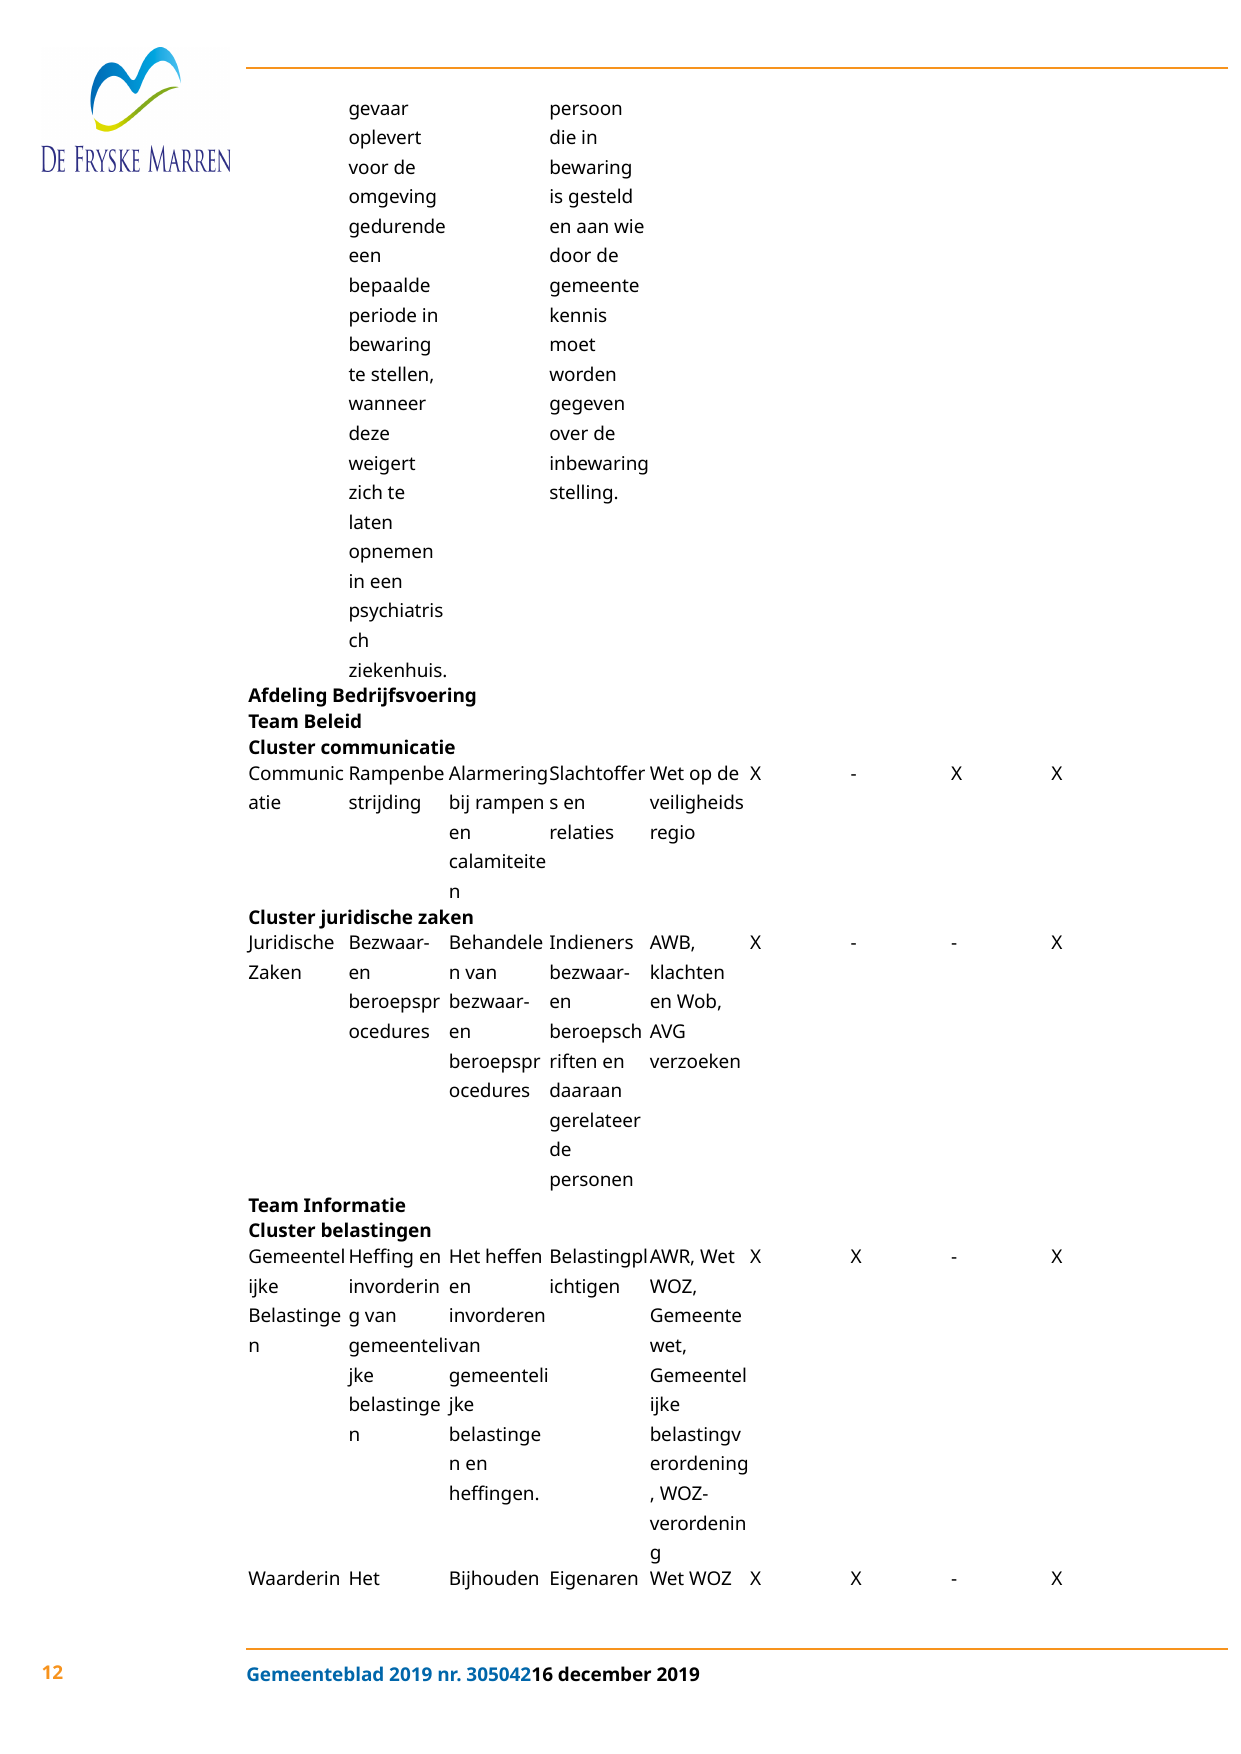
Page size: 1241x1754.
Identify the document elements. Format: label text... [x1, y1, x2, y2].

table_cell - [951, 930, 1051, 1192]
table_cell X [850, 1565, 951, 1591]
table_cell Juridische Zaken [248, 930, 348, 1192]
table_cell X [850, 1244, 951, 1565]
table_cell X [1051, 760, 1152, 904]
table_cell Wet op de veiligheidsregio [650, 760, 750, 904]
table_cell Eigenaren [549, 1565, 649, 1591]
table_cell Communicatie [248, 760, 348, 904]
table_cell X [951, 760, 1051, 904]
table_cell Afdeling Bedrijfsvoering [248, 683, 1152, 708]
table_cell Cluster belastingen [248, 1218, 1152, 1243]
table_cell X [1051, 930, 1152, 1192]
table_cell [750, 95, 850, 683]
table_cell Het heffen en invorderen van gemeentelijke belastingen en heffingen. [449, 1244, 549, 1565]
table_cell - [951, 95, 1051, 683]
table_cell [248, 95, 348, 683]
table_cell Cluster communicatie [248, 734, 1152, 760]
table_cell Gemeentelijke Belastingen [248, 1244, 348, 1565]
table_cell Bezwaar- en beroepsprocedures [348, 930, 449, 1192]
table_cell [650, 95, 750, 683]
table_cell persoon die in bewaring is gesteld en aan wie door de gemeente kennis moet worden gegeven over de inbewaringstelling. [549, 95, 649, 683]
table_cell Bijhouden [449, 1565, 549, 1591]
table_cell - [850, 95, 951, 683]
table_cell Slachtoffers en relaties [549, 760, 649, 904]
table_cell Het [348, 1565, 449, 1591]
table_cell Indieners bezwaar- en beroepschriften en daaraan gerelateerde personen [549, 930, 649, 1192]
table_cell Heffing en invordering van gemeentelijke belastingen [348, 1244, 449, 1565]
table_cell Rampenbestrijding [348, 760, 449, 904]
table_cell X [750, 1565, 850, 1591]
table_cell X [1051, 1244, 1152, 1565]
table_cell X [1051, 1565, 1152, 1591]
table_cell - [951, 1565, 1051, 1591]
table_cell [1051, 95, 1152, 683]
table_cell gevaar oplevert voor de omgeving gedurende een bepaalde periode in bewaring te stellen, wanneer deze weigert zich te laten opnemen in een psychiatrisch ziekenhuis. [348, 95, 449, 683]
table_cell Team Beleid [248, 708, 1152, 734]
table_cell Alarmering bij rampen en calamiteiten [449, 760, 549, 904]
table_cell X [750, 760, 850, 904]
table_cell X [750, 930, 850, 1192]
table_cell - [951, 1244, 1051, 1565]
table_cell AWB, klachten en Wob, AVG verzoeken [650, 930, 750, 1192]
table_cell AWR, Wet WOZ, Gemeentewet, Gemeentelijke belastingverordening, WOZ-verordening [650, 1244, 750, 1565]
table_cell Cluster juridische zaken [248, 904, 1152, 929]
table_cell [449, 95, 549, 683]
table_cell Waarderin [248, 1565, 348, 1591]
picture [41, 47, 231, 172]
table_cell Wet WOZ [650, 1565, 750, 1591]
table_cell X [750, 1244, 850, 1565]
table_cell Belastingplichtigen [549, 1244, 649, 1565]
table_cell Team Informatie [248, 1192, 1152, 1218]
table_cell - [850, 930, 951, 1192]
table_cell - [850, 760, 951, 904]
table_cell Behandelen van bezwaar- en beroepsprocedures [449, 930, 549, 1192]
